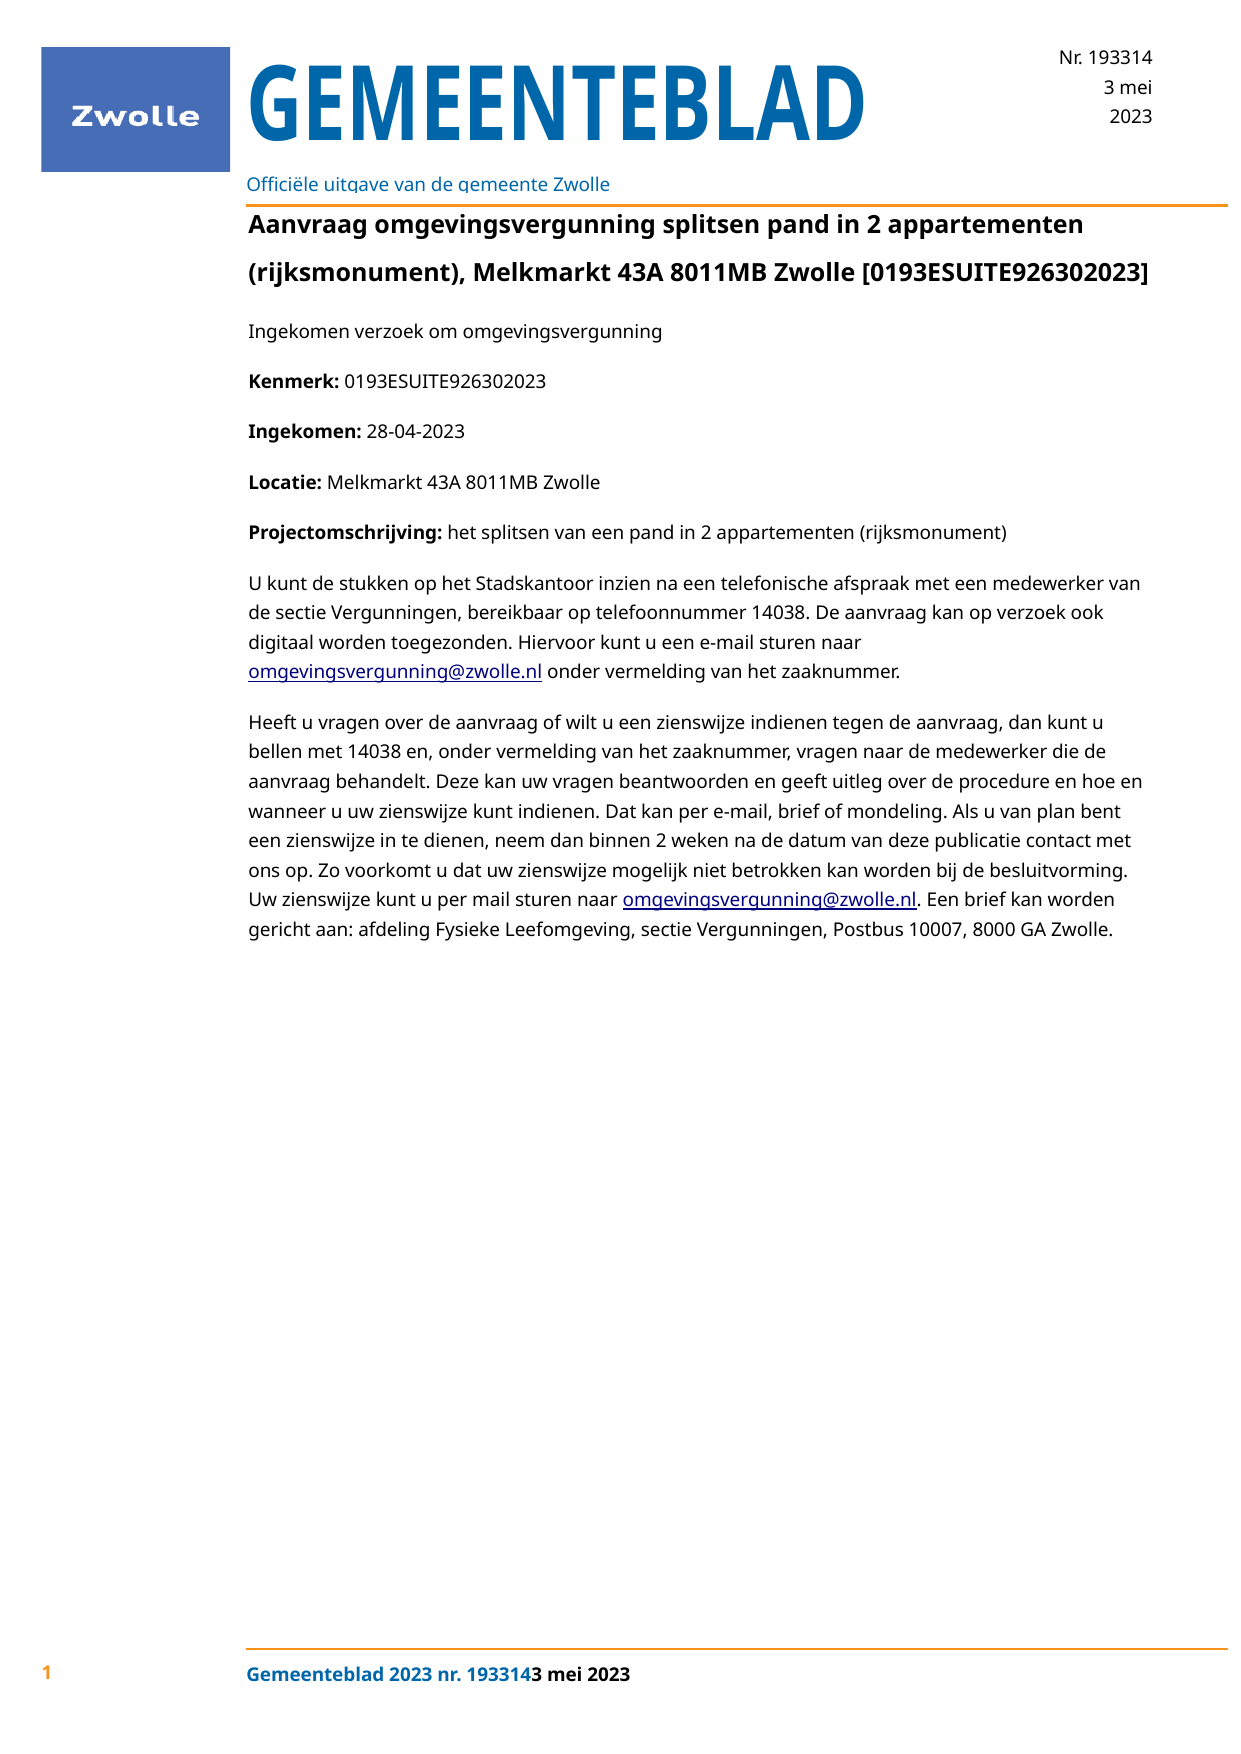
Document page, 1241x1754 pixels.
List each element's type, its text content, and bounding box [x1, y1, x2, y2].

text Projectomschrijving: het splitsen van een pand in 2 appartementen (rijksmonument) [248, 519, 1152, 545]
text Kenmerk: 0193ESUITE926302023 [248, 368, 1152, 394]
text U kunt de stukken op het Stadskantoor inzien na een telefonische afspraak met een medewerker van de sectie Vergunningen, bereikbaar op telefoonnummer 14038. De aanvraag kan op verzoek ook digitaal worden toegezonden. Hiervoor kunt u een e-mail sturen naar omgevingsvergunning@zwolle.nl onder vermelding van het zaaknummer. [248, 570, 1152, 684]
text Ingekomen verzoek om omgevingsvergunning [248, 318, 1152, 344]
text Locatie: Melkmarkt 43A 8011MB Zwolle [248, 469, 1152, 495]
text Heeft u vragen over de aanvraag of wilt u een zienswijze indienen tegen de aanvraag, dan kunt u bellen met 14038 en, onder vermelding van het zaaknummer, vragen naar de medewerker die de aanvraag behandelt. Deze kan uw vragen beantwoorden en geeft uitleg over de procedure en hoe en wanneer u uw zienswijze kunt indienen. Dat kan per e-mail, brief of mondeling. Als u van plan bent een zienswijze in te dienen, neem dan binnen 2 weken na de datum van deze publicatie contact met ons op. Zo voorkomt u dat uw zienswijze mogelijk niet betrokken kan worden bij de besluitvorming. Uw zienswijze kunt u per mail sturen naar omgevingsvergunning@zwolle.nl. Een brief kan worden gericht aan: afdeling Fysieke Leefomgeving, sectie Vergunningen, Postbus 10007, 8000 GA Zwolle. [248, 709, 1152, 942]
picture [41, 47, 231, 172]
text Ingekomen: 28-04-2023 [248, 419, 1152, 444]
text Aanvraag omgevingsvergunning splitsen pand in 2 appartementen (rijksmonument), Melkmarkt 43A 8011MB Zwolle [0193ESUITE926302023] [248, 207, 1152, 288]
